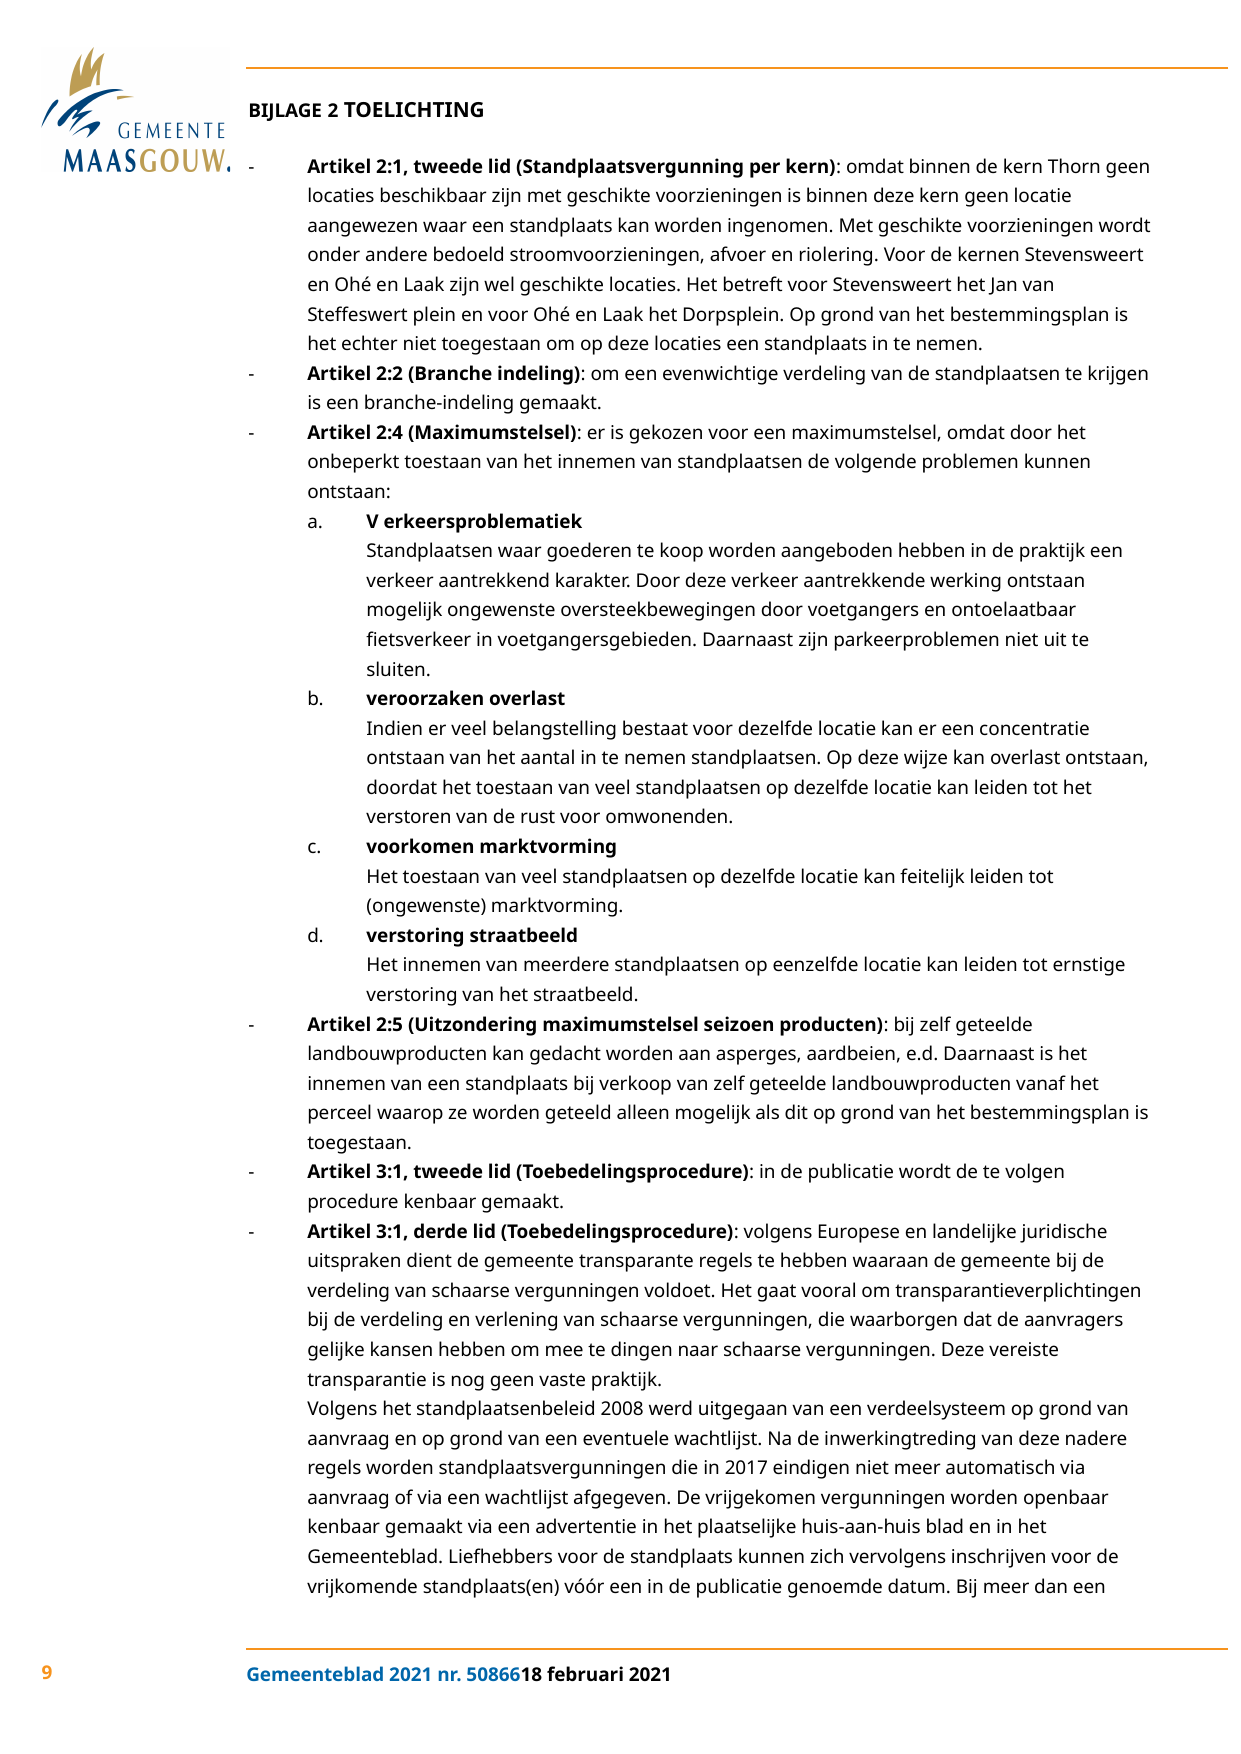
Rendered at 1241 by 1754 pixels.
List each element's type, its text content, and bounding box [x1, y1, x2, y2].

picture [41, 47, 231, 172]
list Artikel 2:5 (Uitzondering maximumstelsel seizoen producten): bij zelf geteelde landbouwproducten kan gedacht worden aan asperges, aardbeien, e.d. Daarnaast is het innemen van een standplaats bij verkoop van zelf geteelde landbouwproducten vanaf het perceel waarop ze worden geteeld alleen mogelijk als dit op grond van het bestemmingsplan is toegestaan. [248, 1011, 1152, 1155]
list Artikel 2:2 (Branche indeling): om een evenwichtige verdeling van de standplaatsen te krijgen is een branche-indeling gemaakt. [248, 360, 1152, 415]
list Artikel 3:1, tweede lid (Toebedelingsprocedure): in de publicatie wordt de te volgen procedure kenbaar gemaakt. [248, 1159, 1152, 1214]
list Standplaatsen waar goederen te koop worden aangeboden hebben in de praktijk een verkeer aantrekkend karakter. Door deze verkeer aantrekkende werking ontstaan mogelijk ongewenste oversteekbewegingen door voetgangers en ontoelaatbaar fietsverkeer in voetgangersgebieden. Daarnaast zijn parkeerproblemen niet uit te sluiten. [307, 537, 1152, 682]
list Artikel 3:1, derde lid (Toebedelingsprocedure): volgens Europese en landelijke juridische uitspraken dient de gemeente transparante regels te hebben waaraan de gemeente bij de verdeling van schaarse vergunningen voldoet. Het gaat vooral om transparantieverplichtingen bij de verdeling en verlening van schaarse vergunningen, die waarborgen dat de aanvragers gelijke kansen hebben om mee te dingen naar schaarse vergunningen. Deze vereiste transparantie is nog geen vaste praktijk. [248, 1218, 1152, 1392]
list V erkeersproblematiek [307, 508, 1152, 534]
list Artikel 2:4 (Maximumstelsel): er is gekozen voor een maximumstelsel, omdat door het onbeperkt toestaan van het innemen van standplaatsen de volgende problemen kunnen ontstaan: [248, 419, 1152, 504]
list veroorzaken overlast [307, 685, 1152, 711]
list Het innemen van meerdere standplaatsen op eenzelfde locatie kan leiden tot ernstige verstoring van het straatbeeld. [307, 952, 1152, 1007]
list voorkomen marktvorming [307, 833, 1152, 859]
list verstoring straatbeeld [307, 922, 1152, 948]
text BIJLAGE 2 TOELICHTING [248, 95, 1152, 123]
list Indien er veel belangstelling bestaat voor dezelfde locatie kan er een concentratie ontstaan van het aantal in te nemen standplaatsen. Op deze wijze kan overlast ontstaan, doordat het toestaan van veel standplaatsen op dezelfde locatie kan leiden tot het verstoren van de rust voor omwonenden. [307, 715, 1152, 829]
list Het toestaan van veel standplaatsen op dezelfde locatie kan feitelijk leiden tot (ongewenste) marktvorming. [307, 863, 1152, 918]
list Volgens het standplaatsenbeleid 2008 werd uitgegaan van een verdeelsysteem op grond van aanvraag en op grond van een eventuele wachtlijst. Na de inwerkingtreding van deze nadere regels worden standplaatsvergunningen die in 2017 eindigen niet meer automatisch via aanvraag of via een wachtlijst afgegeven. De vrijgekomen vergunningen worden openbaar kenbaar gemaakt via een advertentie in het plaatselijke huis-aan-huis blad en in het Gemeenteblad. Liefhebbers voor de standplaats kunnen zich vervolgens inschrijven voor de vrijkomende standplaats(en) vóór een in de publicatie genoemde datum. Bij meer dan een [248, 1395, 1152, 1599]
list Artikel 2:1, tweede lid (Standplaatsvergunning per kern): omdat binnen de kern Thorn geen locaties beschikbaar zijn met geschikte voorzieningen is binnen deze kern geen locatie aangewezen waar een standplaats kan worden ingenomen. Met geschikte voorzieningen wordt onder andere bedoeld stroomvoorzieningen, afvoer en riolering. Voor de kernen Stevensweert en Ohé en Laak zijn wel geschikte locaties. Het betreft voor Stevensweert het Jan van Steffeswert plein en voor Ohé en Laak het Dorpsplein. Op grond van het bestemmingsplan is het echter niet toegestaan om op deze locaties een standplaats in te nemen. [248, 153, 1152, 356]
